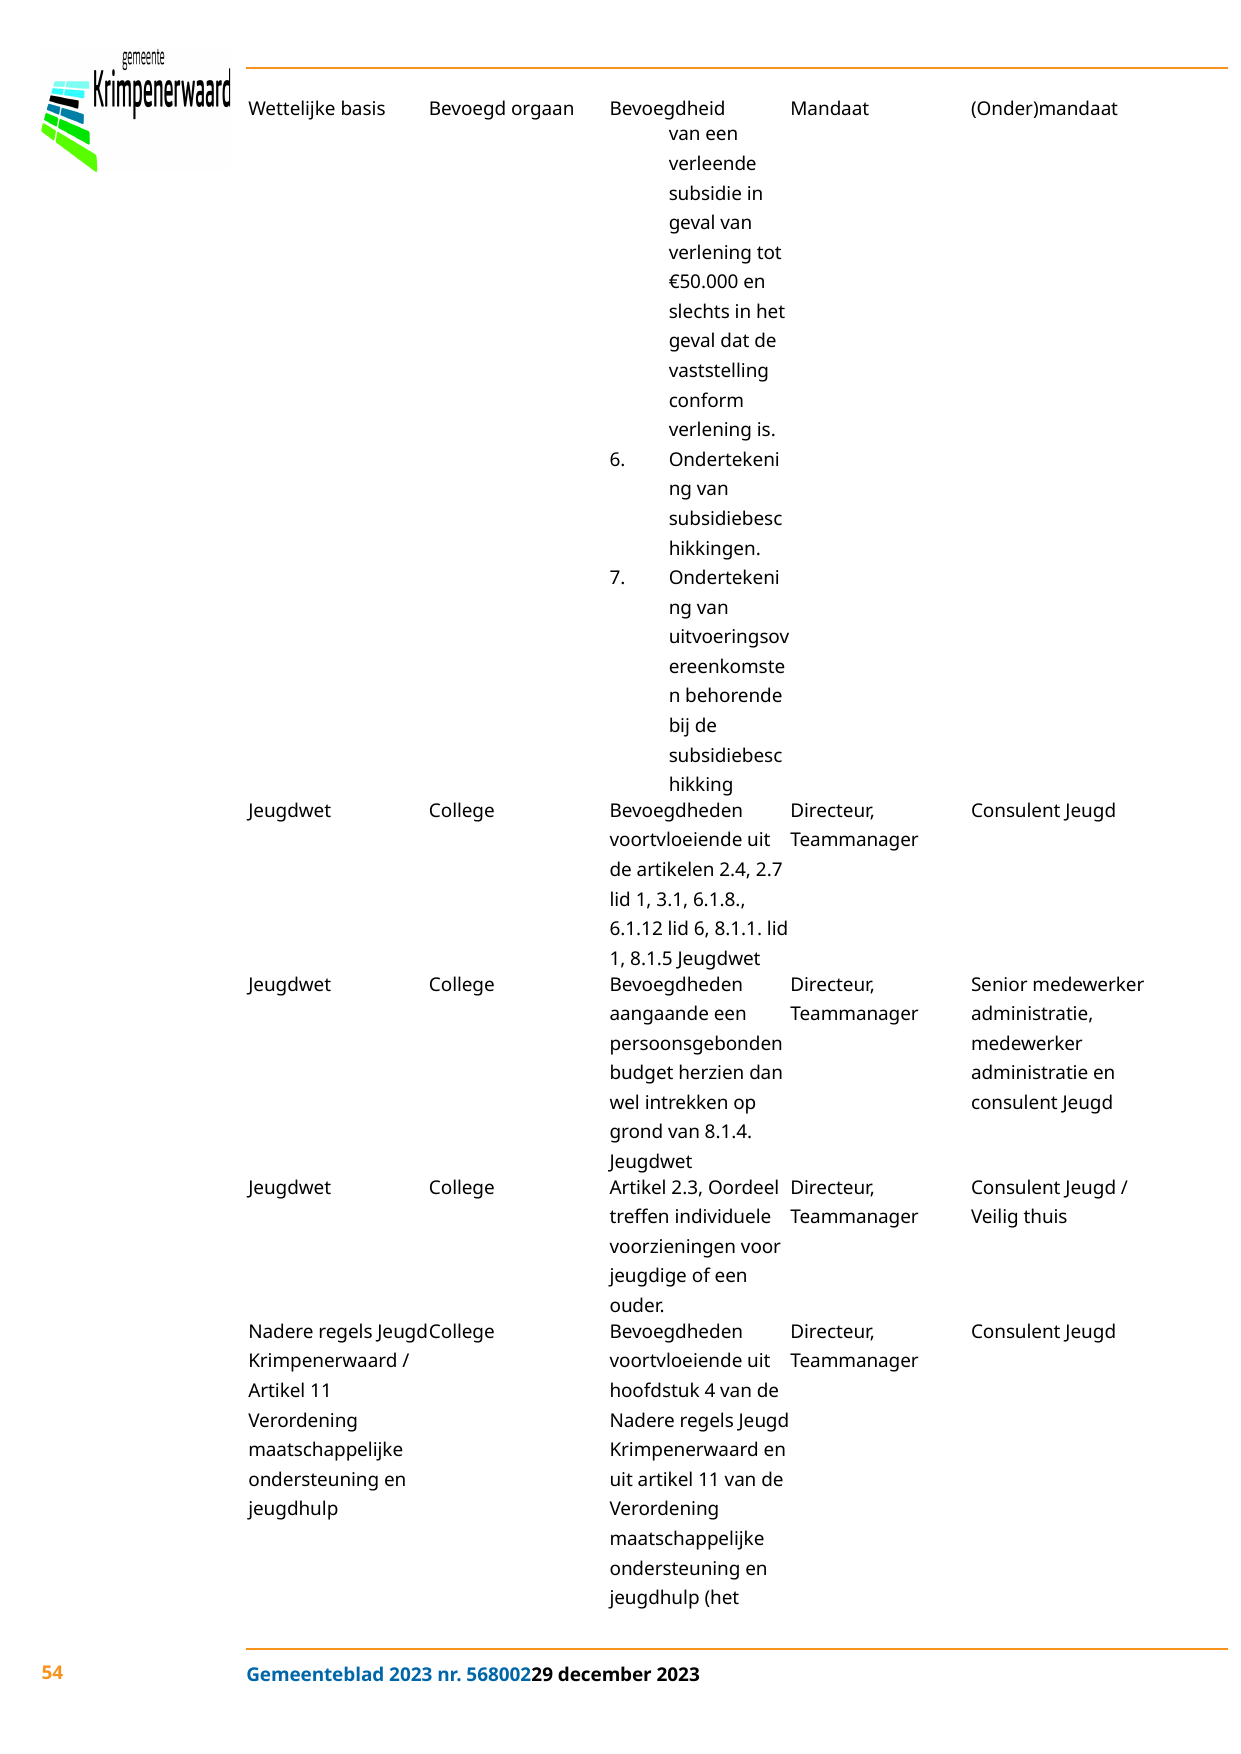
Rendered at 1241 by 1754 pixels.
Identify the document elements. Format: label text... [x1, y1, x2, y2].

table_cell Jeugdwet [248, 1174, 429, 1318]
table_cell College [429, 971, 609, 1174]
table_cell Directeur, Teammanager [790, 797, 971, 971]
table_cell Consulent Jeugd [971, 1318, 1152, 1610]
table_header Bevoegd orgaan [429, 95, 609, 121]
table_cell Artikel 2.3, Oordeel treffen individuele voorzieningen voor jeugdige of een ouder. [609, 1174, 790, 1318]
table_cell College [429, 797, 609, 971]
table_cell Jeugdwet [248, 971, 429, 1174]
table_cell Consulent Jeugd / Veilig thuis [971, 1174, 1152, 1318]
picture [41, 47, 231, 172]
table_cell [790, 121, 971, 797]
table_cell Consulent Jeugd [971, 797, 1152, 971]
table_cell Directeur, Teammanager [790, 1318, 971, 1610]
table_cell Bevoegdheden voortvloeiende uit hoofdstuk 4 van de Nadere regels Jeugd Krimpenerwaard en uit artikel 11 van de Verordening maatschappelijke ondersteuning en jeugdhulp (het [609, 1318, 790, 1610]
table_header Wettelijke basis [248, 95, 429, 121]
table_header (Onder)mandaat [971, 95, 1152, 121]
table_cell [971, 121, 1152, 797]
table_cell Senior medewerker administratie, medewerker administratie en consulent Jeugd [971, 971, 1152, 1174]
table_cell Nadere regels Jeugd Krimpenerwaard / Artikel 11 Verordening maatschappelijke ondersteuning en jeugdhulp [248, 1318, 429, 1610]
table_cell College [429, 1318, 609, 1610]
table_cell van een verleende subsidie in geval van verlening tot €50.000 en slechts in het geval dat de vaststelling conform verlening is. Ondertekening van subsidiebeschikkingen. Ondertekening van uitvoeringsovereenkomsten behorende bij de subsidiebeschikking [609, 121, 790, 797]
table_cell Directeur, Teammanager [790, 971, 971, 1174]
table_cell [248, 121, 429, 797]
table_header Bevoegdheid [609, 95, 790, 121]
table_cell Bevoegdheden aangaande een persoonsgebonden budget herzien dan wel intrekken op grond van 8.1.4. Jeugdwet [609, 971, 790, 1174]
table_cell Bevoegdheden voortvloeiende uit de artikelen 2.4, 2.7 lid 1, 3.1, 6.1.8., 6.1.12 lid 6, 8.1.1. lid 1, 8.1.5 Jeugdwet [609, 797, 790, 971]
table_cell Jeugdwet [248, 797, 429, 971]
table_cell [429, 121, 609, 797]
table_header Mandaat [790, 95, 971, 121]
table_cell Directeur, Teammanager [790, 1174, 971, 1318]
table_cell College [429, 1174, 609, 1318]
